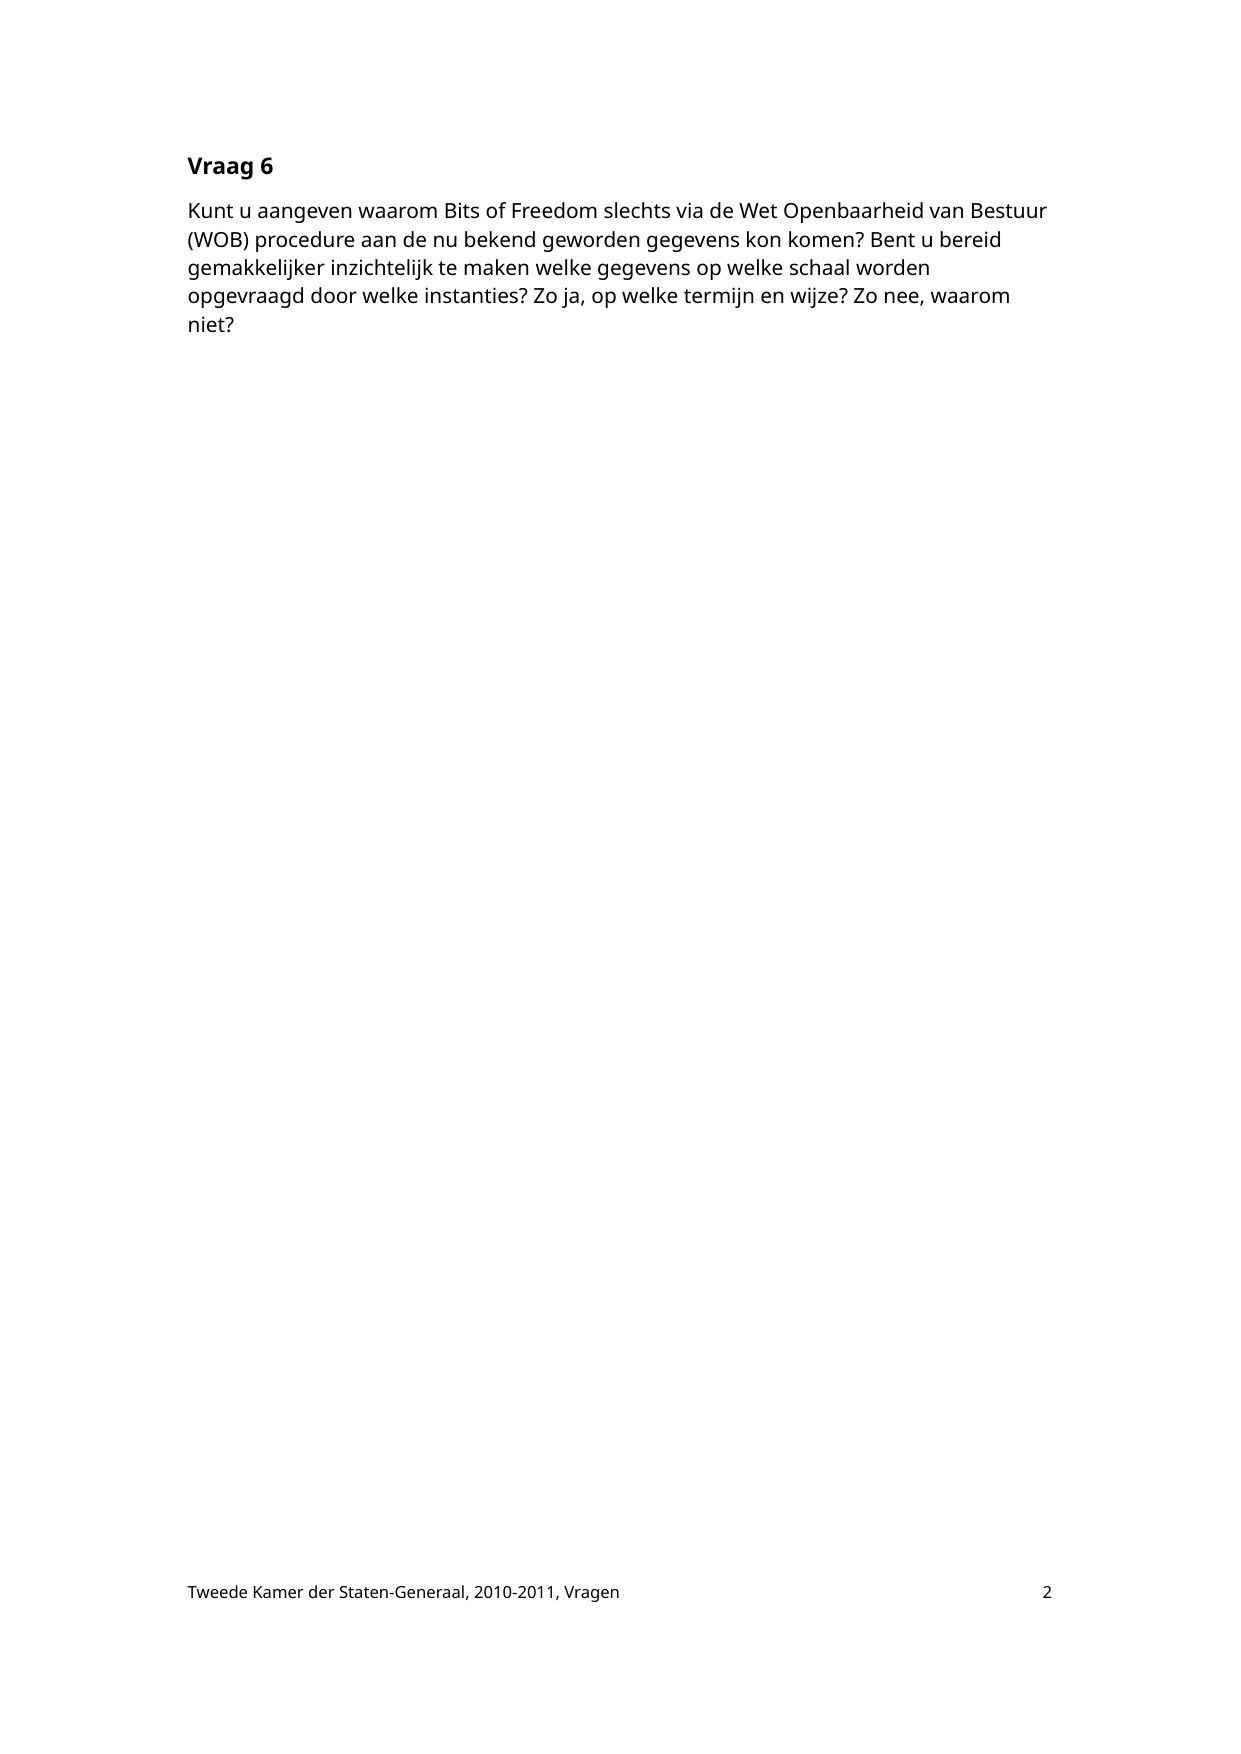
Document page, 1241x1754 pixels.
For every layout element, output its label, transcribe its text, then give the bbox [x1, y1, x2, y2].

subtitle Vraag 6 [187, 150, 1053, 181]
text Kunt u aangeven waarom Bits of Freedom slechts via de Wet Openbaarheid van Bestuur (WOB) procedure aan de nu bekend geworden gegevens kon komen? Bent u bereid gemakkelijker inzichtelijk te maken welke gegevens op welke schaal worden opgevraagd door welke instanties? Zo ja, op welke termijn en wijze? Zo nee, waarom niet? [187, 196, 1053, 338]
